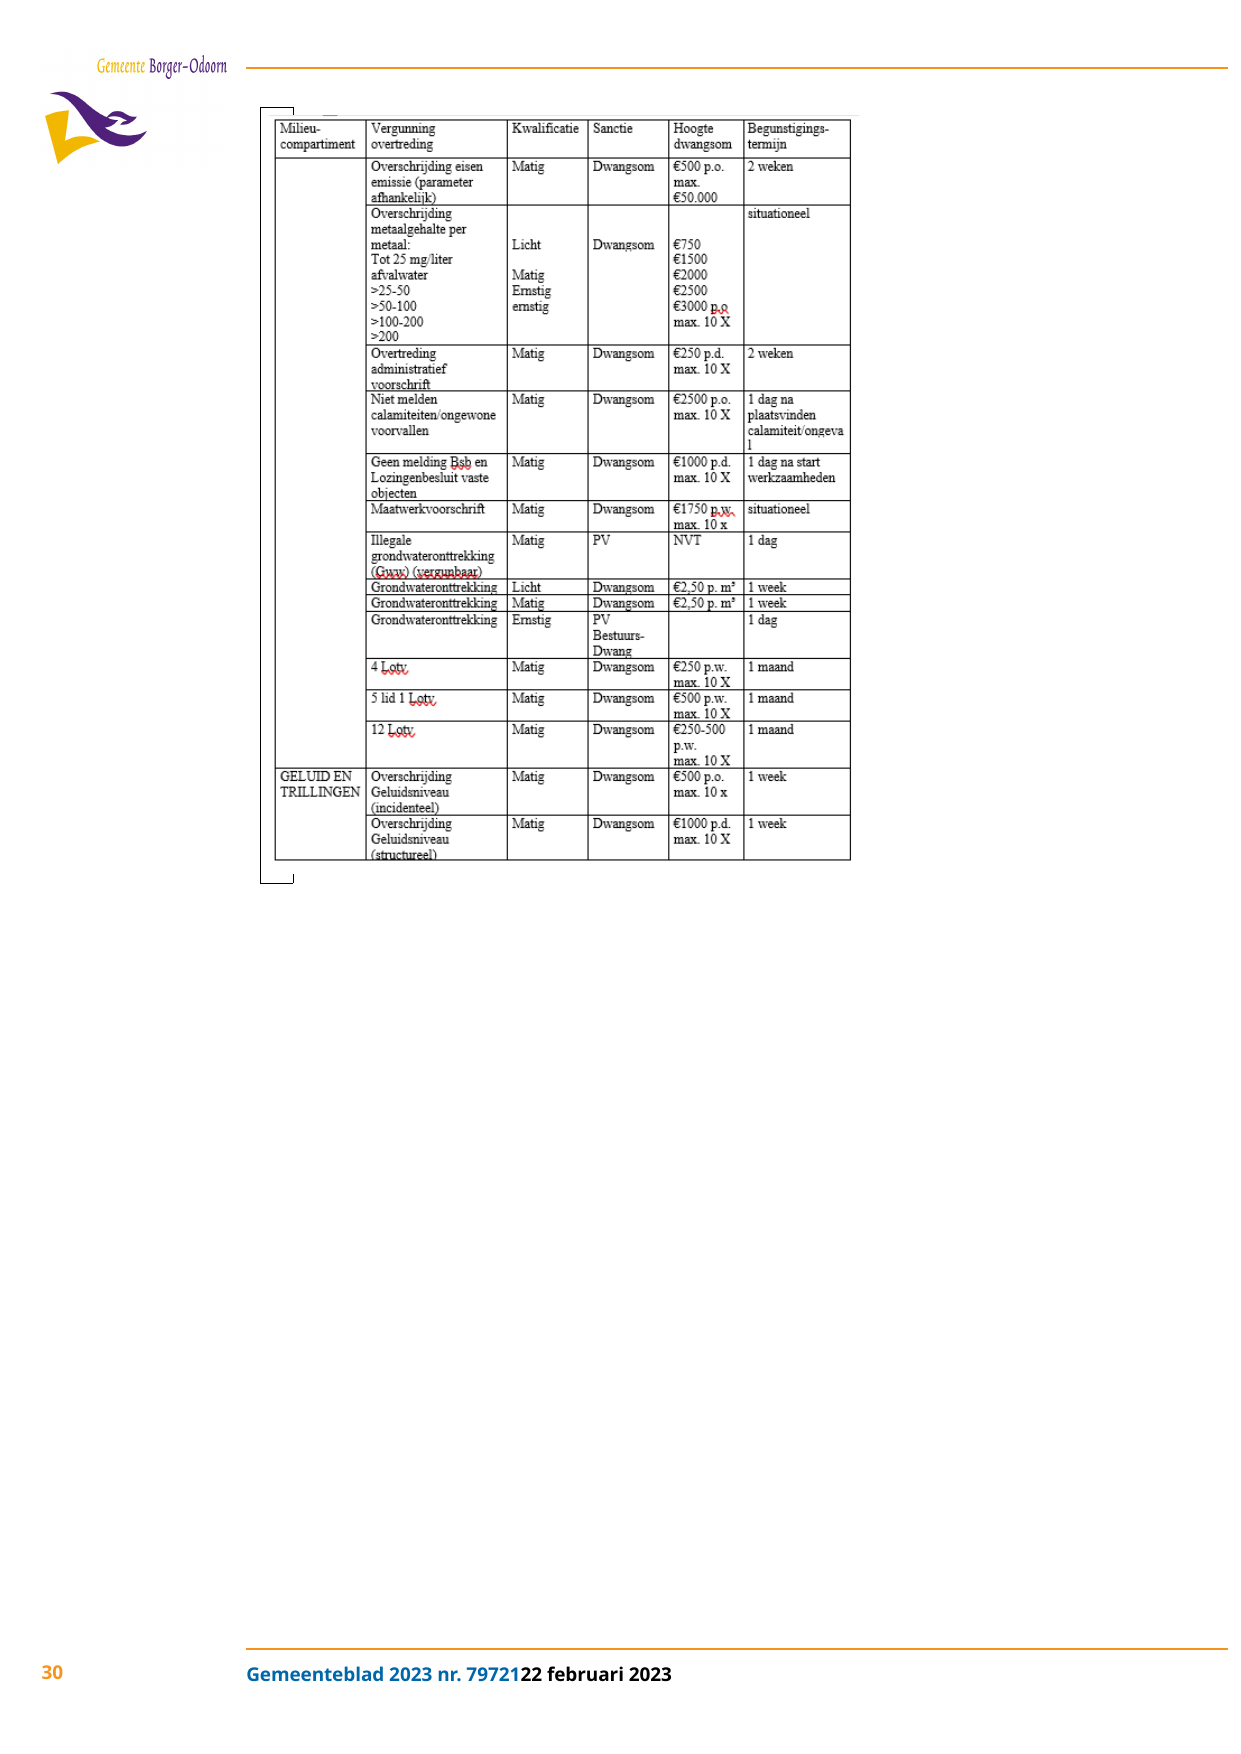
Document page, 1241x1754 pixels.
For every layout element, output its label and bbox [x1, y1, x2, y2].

picture [41, 47, 231, 172]
picture [268, 115, 860, 874]
